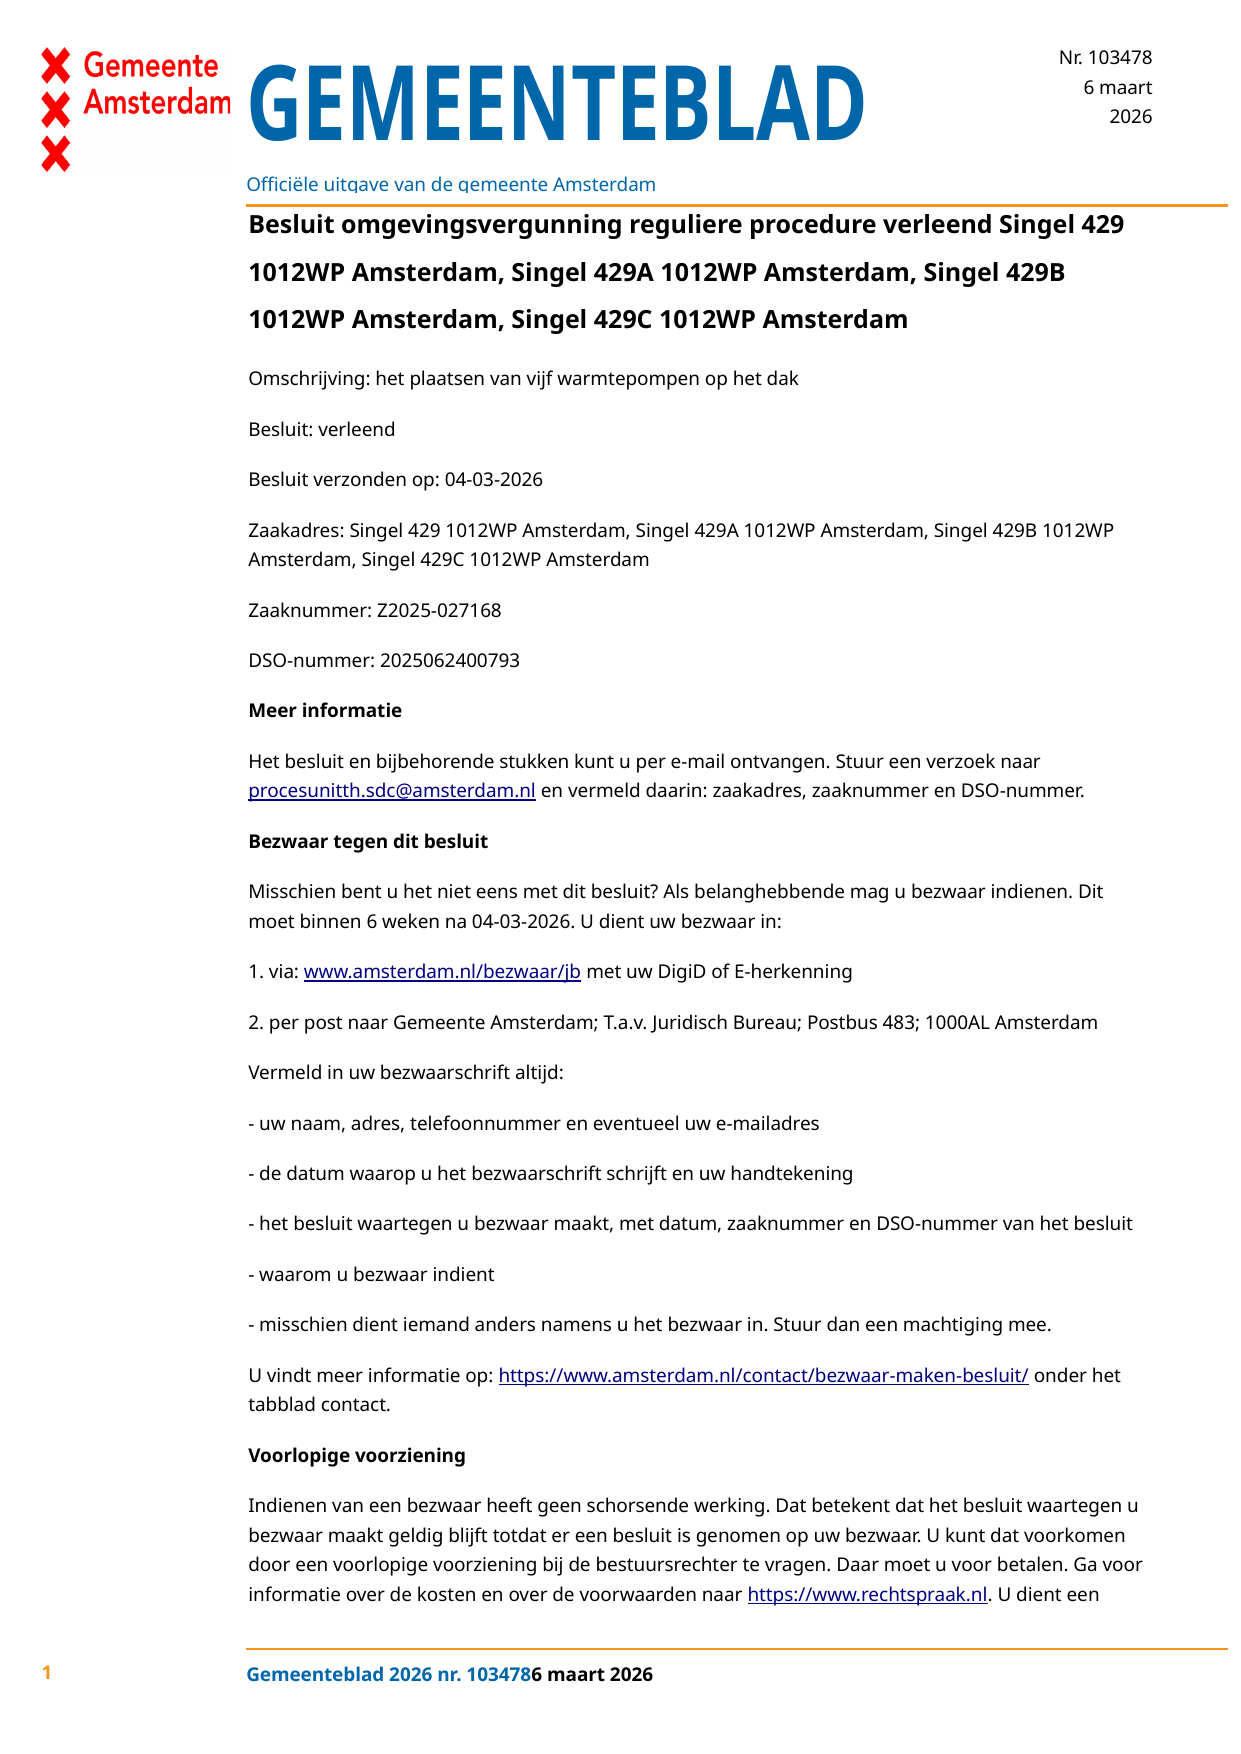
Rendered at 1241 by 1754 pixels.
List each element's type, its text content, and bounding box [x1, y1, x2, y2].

text Besluit: verleend [248, 416, 1152, 442]
text Voorlopige voorziening [248, 1442, 1152, 1467]
text Zaaknummer: Z2025-027168 [248, 597, 1152, 622]
text Bezwaar tegen dit besluit [248, 828, 1152, 854]
text U vindt meer informatie op: https://www.amsterdam.nl/contact/bezwaar-maken-besluit/ onder het tabblad contact. [248, 1362, 1152, 1417]
text Indienen van een bezwaar heeft geen schorsende werking. Dat betekent dat het besluit waartegen u bezwaar maakt geldig blijft totdat er een besluit is genomen op uw bezwaar. U kunt dat voorkomen door een voorlopige voorziening bij de bestuursrechter te vragen. Daar moet u voor betalen. Ga voor informatie over de kosten en over de voorwaarden naar https://www.rechtspraak.nl. U dient een [248, 1492, 1152, 1607]
text Besluit verzonden op: 04-03-2026 [248, 466, 1152, 492]
text 1. via: www.amsterdam.nl/bezwaar/jb met uw DigiD of E-herkenning [248, 958, 1152, 984]
text - de datum waarop u het bezwaarschrift schrijft en uw handtekening [248, 1160, 1152, 1186]
text - misschien dient iemand anders namens u het bezwaar in. Stuur dan een machtiging mee. [248, 1311, 1152, 1337]
text Meer informatie [248, 698, 1152, 723]
text Vermeld in uw bezwaarschrift altijd: [248, 1059, 1152, 1085]
text Zaakadres: Singel 429 1012WP Amsterdam, Singel 429A 1012WP Amsterdam, Singel 429B 1012WP Amsterdam, Singel 429C 1012WP Amsterdam [248, 517, 1152, 572]
text 2. per post naar Gemeente Amsterdam; T.a.v. Juridisch Bureau; Postbus 483; 1000AL Amsterdam [248, 1009, 1152, 1034]
picture [41, 47, 231, 172]
text Misschien bent u het niet eens met dit besluit? Als belanghebbende mag u bezwaar indienen. Dit moet binnen 6 weken na 04-03-2026. U dient uw bezwaar in: [248, 878, 1152, 934]
text - het besluit waartegen u bezwaar maakt, met datum, zaaknummer en DSO-nummer van het besluit [248, 1211, 1152, 1236]
text DSO-nummer: 2025062400793 [248, 647, 1152, 673]
text Omschrijving: het plaatsen van vijf warmtepompen op het dak [248, 366, 1152, 391]
text Besluit omgevingsvergunning reguliere procedure verleend Singel 429 1012WP Amsterdam, Singel 429A 1012WP Amsterdam, Singel 429B 1012WP Amsterdam, Singel 429C 1012WP Amsterdam [248, 207, 1152, 336]
text Het besluit en bijbehorende stukken kunt u per e-mail ontvangen. Stuur een verzoek naar procesunitth.sdc@amsterdam.nl en vermeld daarin: zaakadres, zaaknummer en DSO-nummer. [248, 748, 1152, 803]
text - uw naam, adres, telefoonnummer en eventueel uw e-mailadres [248, 1110, 1152, 1135]
text - waarom u bezwaar indient [248, 1261, 1152, 1287]
